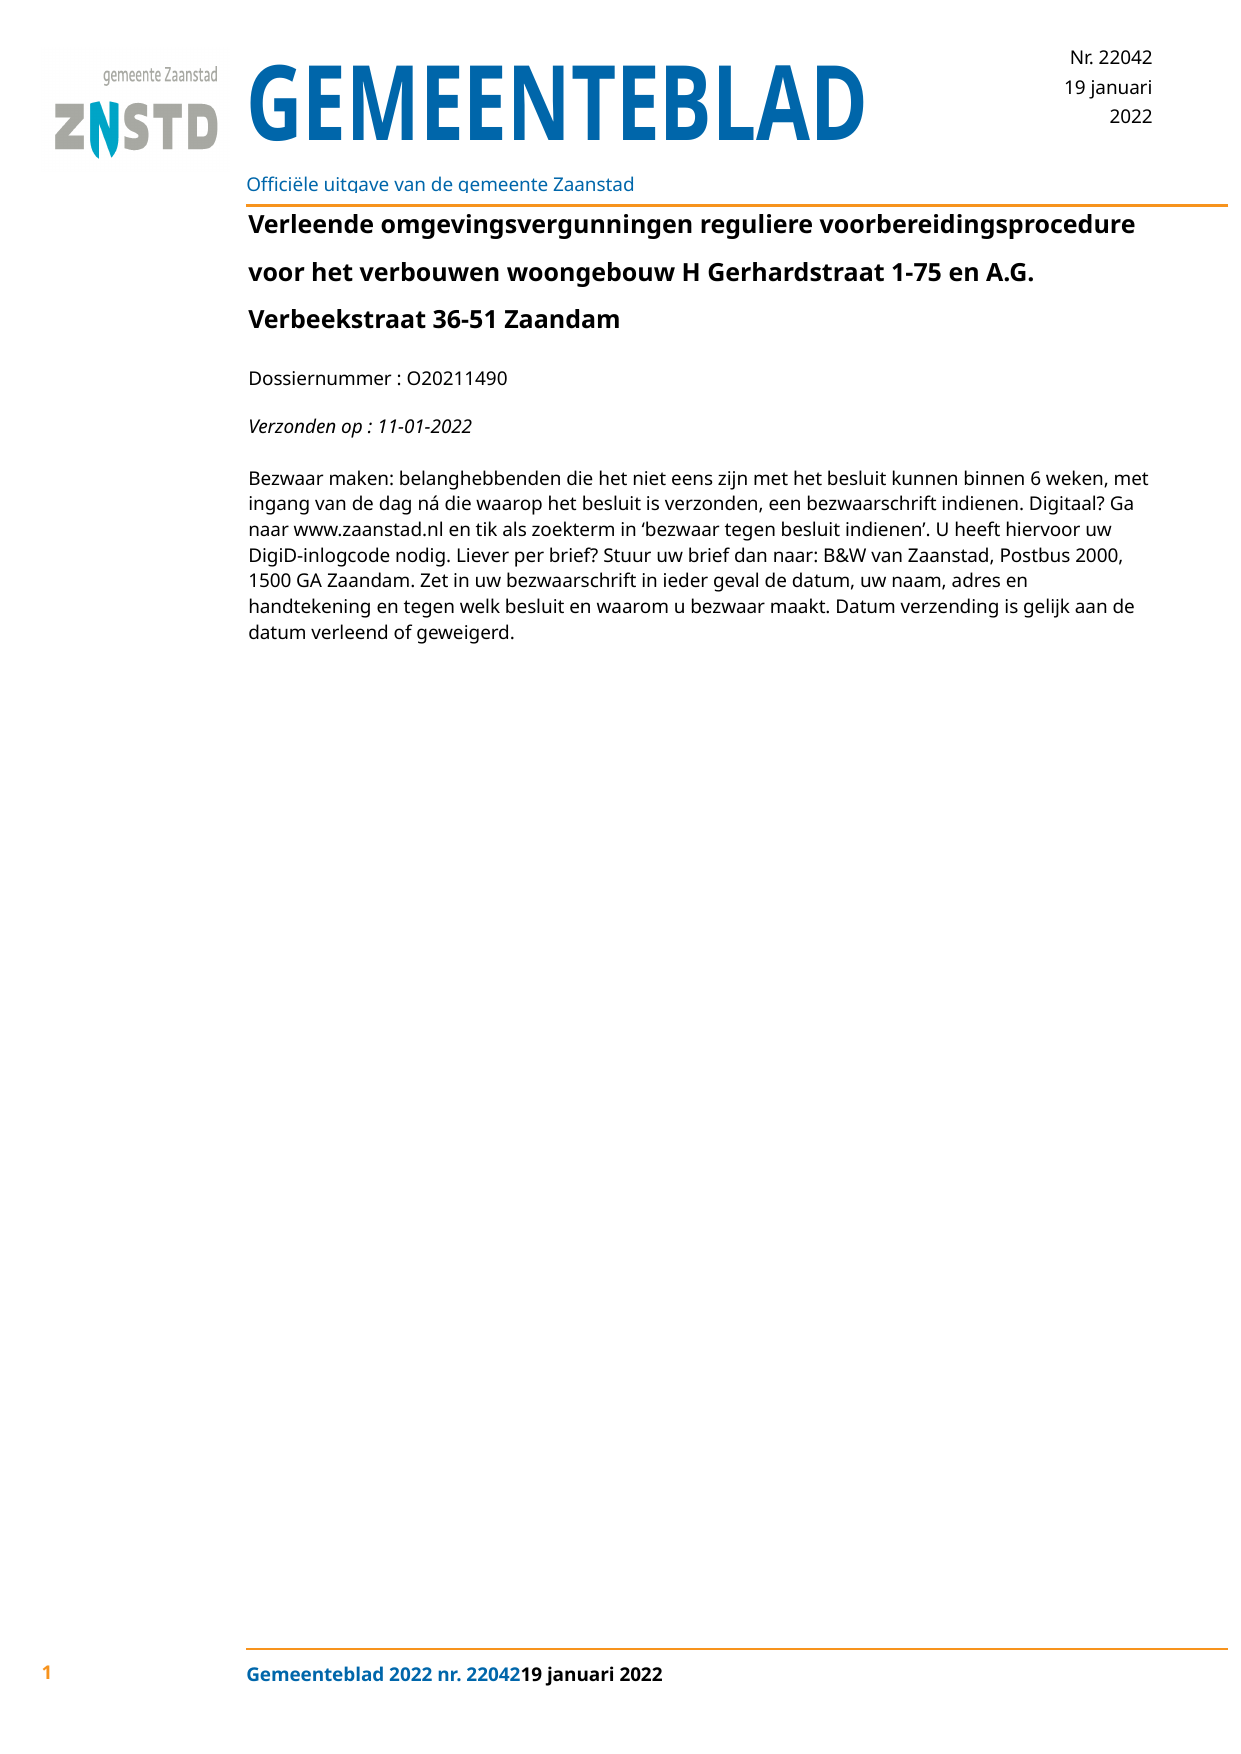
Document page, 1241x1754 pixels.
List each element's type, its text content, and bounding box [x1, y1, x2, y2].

picture [41, 47, 231, 172]
text Dossiernummer : O20211490 [248, 366, 1152, 391]
text Verleende omgevingsvergunningen reguliere voorbereidingsprocedure voor het verbouwen woongebouw H Gerhardstraat 1-75 en A.G. Verbeekstraat 36-51 Zaandam [248, 207, 1152, 336]
text Verzonden op : 11-01-2022 [248, 413, 1152, 439]
text Bezwaar maken: belanghebbenden die het niet eens zijn met het besluit kunnen binnen 6 weken, met ingang van de dag ná die waarop het besluit is verzonden, een bezwaarschrift indienen. Digitaal? Ga naar www.zaanstad.nl en tik als zoekterm in ‘bezwaar tegen besluit indienen’. U heeft hiervoor uw DigiD-inlogcode nodig. Liever per brief? Stuur uw brief dan naar: B&W van Zaanstad, Postbus 2000, 1500 GA Zaandam. Zet in uw bezwaarschrift in ieder geval de datum, uw naam, adres en handtekening en tegen welk besluit en waarom u bezwaar maakt. Datum verzending is gelijk aan de datum verleend of geweigerd. [248, 465, 1152, 645]
